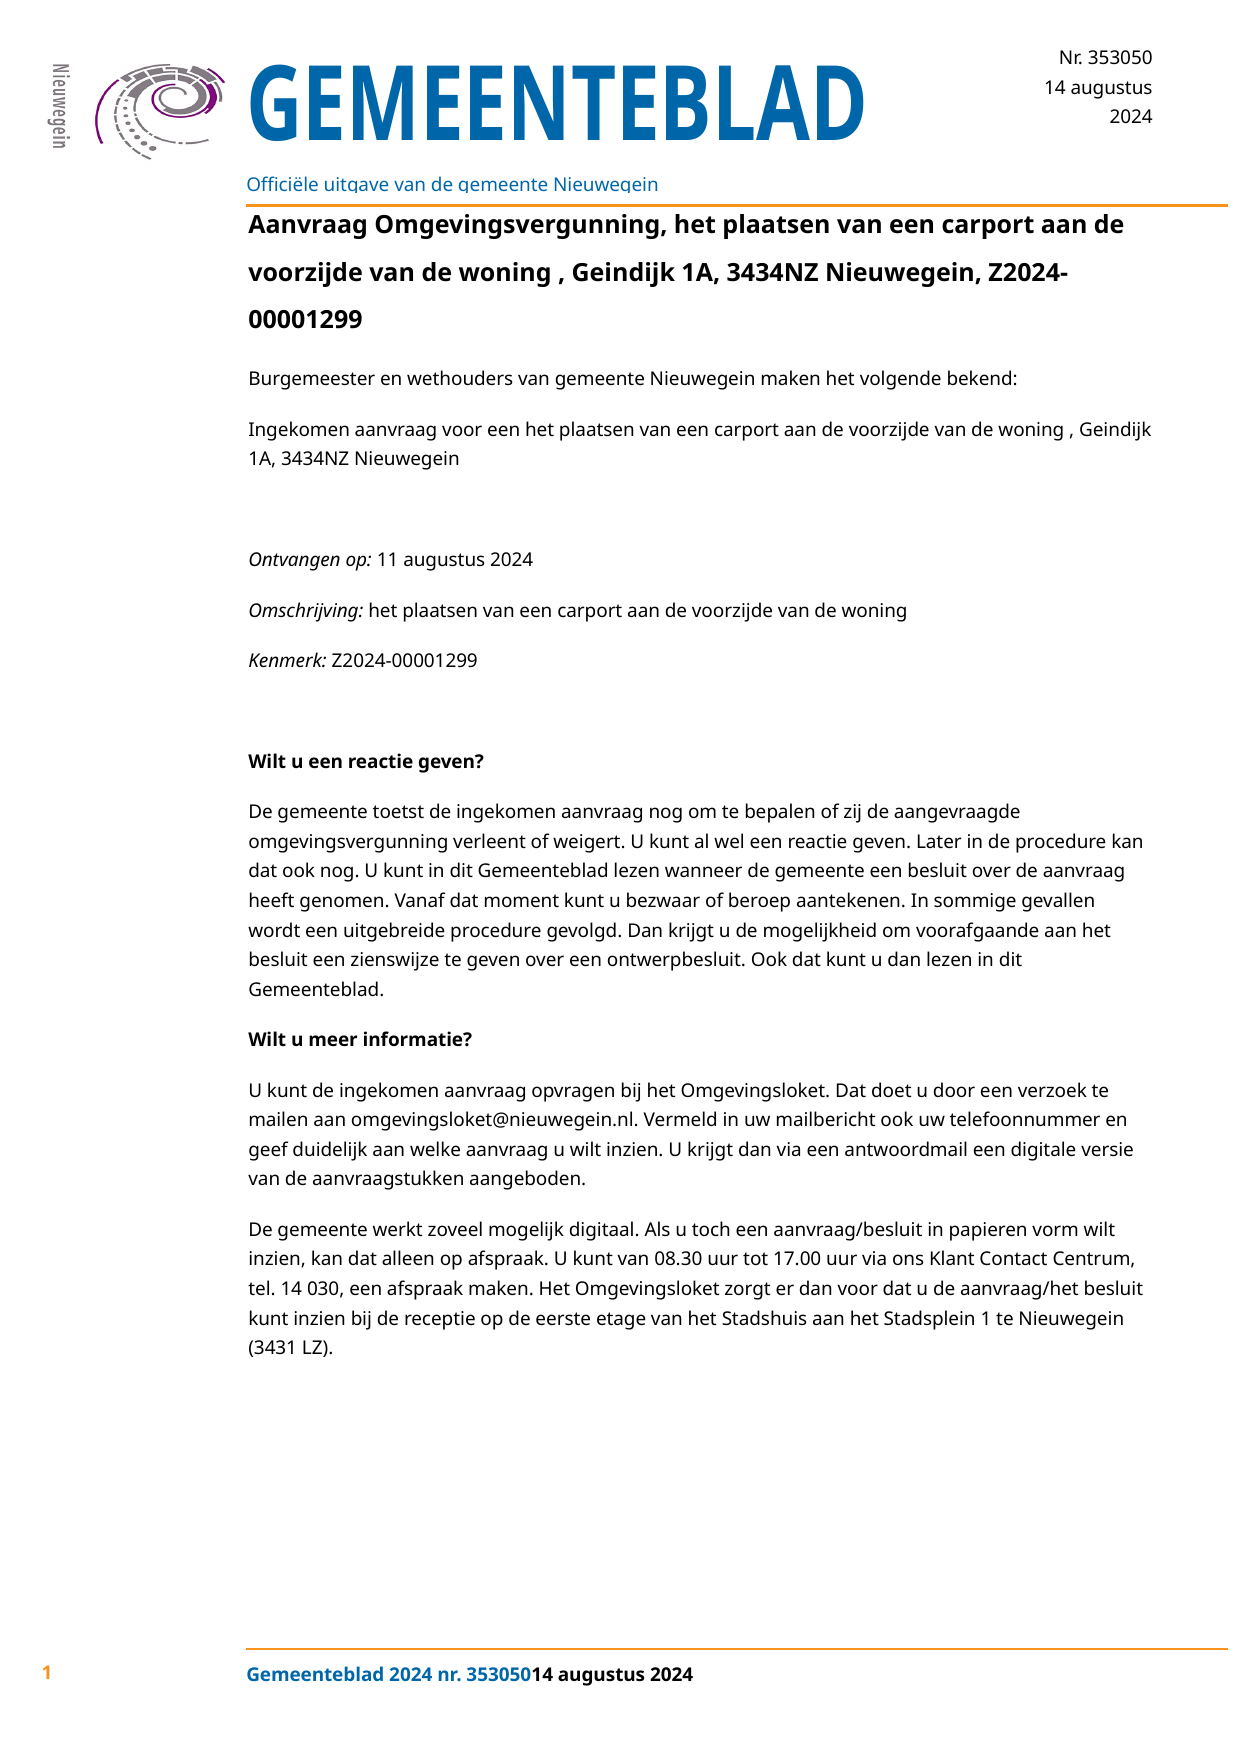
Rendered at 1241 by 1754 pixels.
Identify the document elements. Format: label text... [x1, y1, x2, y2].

text De gemeente toetst de ingekomen aanvraag nog om te bepalen of zij de aangevraagde omgevingsvergunning verleent of weigert. U kunt al wel een reactie geven. Later in de procedure kan dat ook nog. U kunt in dit Gemeenteblad lezen wanneer de gemeente een besluit over de aanvraag heeft genomen. Vanaf dat moment kunt u bezwaar of beroep aantekenen. In sommige gevallen wordt een uitgebreide procedure gevolgd. Dan krijgt u de mogelijkheid om voorafgaande aan het besluit een zienswijze te geven over een ontwerpbesluit. Ook dat kunt u dan lezen in dit Gemeenteblad. [248, 798, 1152, 1002]
text Wilt u een reactie geven? [248, 748, 1152, 774]
picture [41, 47, 231, 172]
text Burgemeester en wethouders van gemeente Nieuwegein maken het volgende bekend: [248, 366, 1152, 391]
text Omschrijving: het plaatsen van een carport aan de voorzijde van de woning [248, 597, 1152, 622]
text Ontvangen op: 11 augustus 2024 [248, 546, 1152, 572]
text De gemeente werkt zoveel mogelijk digitaal. Als u toch een aanvraag/besluit in papieren vorm wilt inzien, kan dat alleen op afspraak. U kunt van 08.30 uur tot 17.00 uur via ons Klant Contact Centrum, tel. 14 030, een afspraak maken. Het Omgevingsloket zorgt er dan voor dat u de aanvraag/het besluit kunt inzien bij de receptie op de eerste etage van het Stadshuis aan het Stadsplein 1 te Nieuwegein (3431 LZ). [248, 1216, 1152, 1360]
text Ingekomen aanvraag voor een het plaatsen van een carport aan de voorzijde van de woning , Geindijk 1A, 3434NZ Nieuwegein [248, 416, 1152, 471]
text U kunt de ingekomen aanvraag opvragen bij het Omgevingsloket. Dat doet u door een verzoek te mailen aan omgevingsloket@nieuwegein.nl. Vermeld in uw mailbericht ook uw telefoonnummer en geef duidelijk aan welke aanvraag u wilt inzien. U krijgt dan via een antwoordmail een digitale versie van de aanvraagstukken aangeboden. [248, 1077, 1152, 1191]
text Aanvraag Omgevingsvergunning, het plaatsen van een carport aan de voorzijde van de woning , Geindijk 1A, 3434NZ Nieuwegein, Z2024-00001299 [248, 207, 1152, 336]
text Kenmerk: Z2024-00001299 [248, 647, 1152, 673]
text Wilt u meer informatie? [248, 1026, 1152, 1052]
